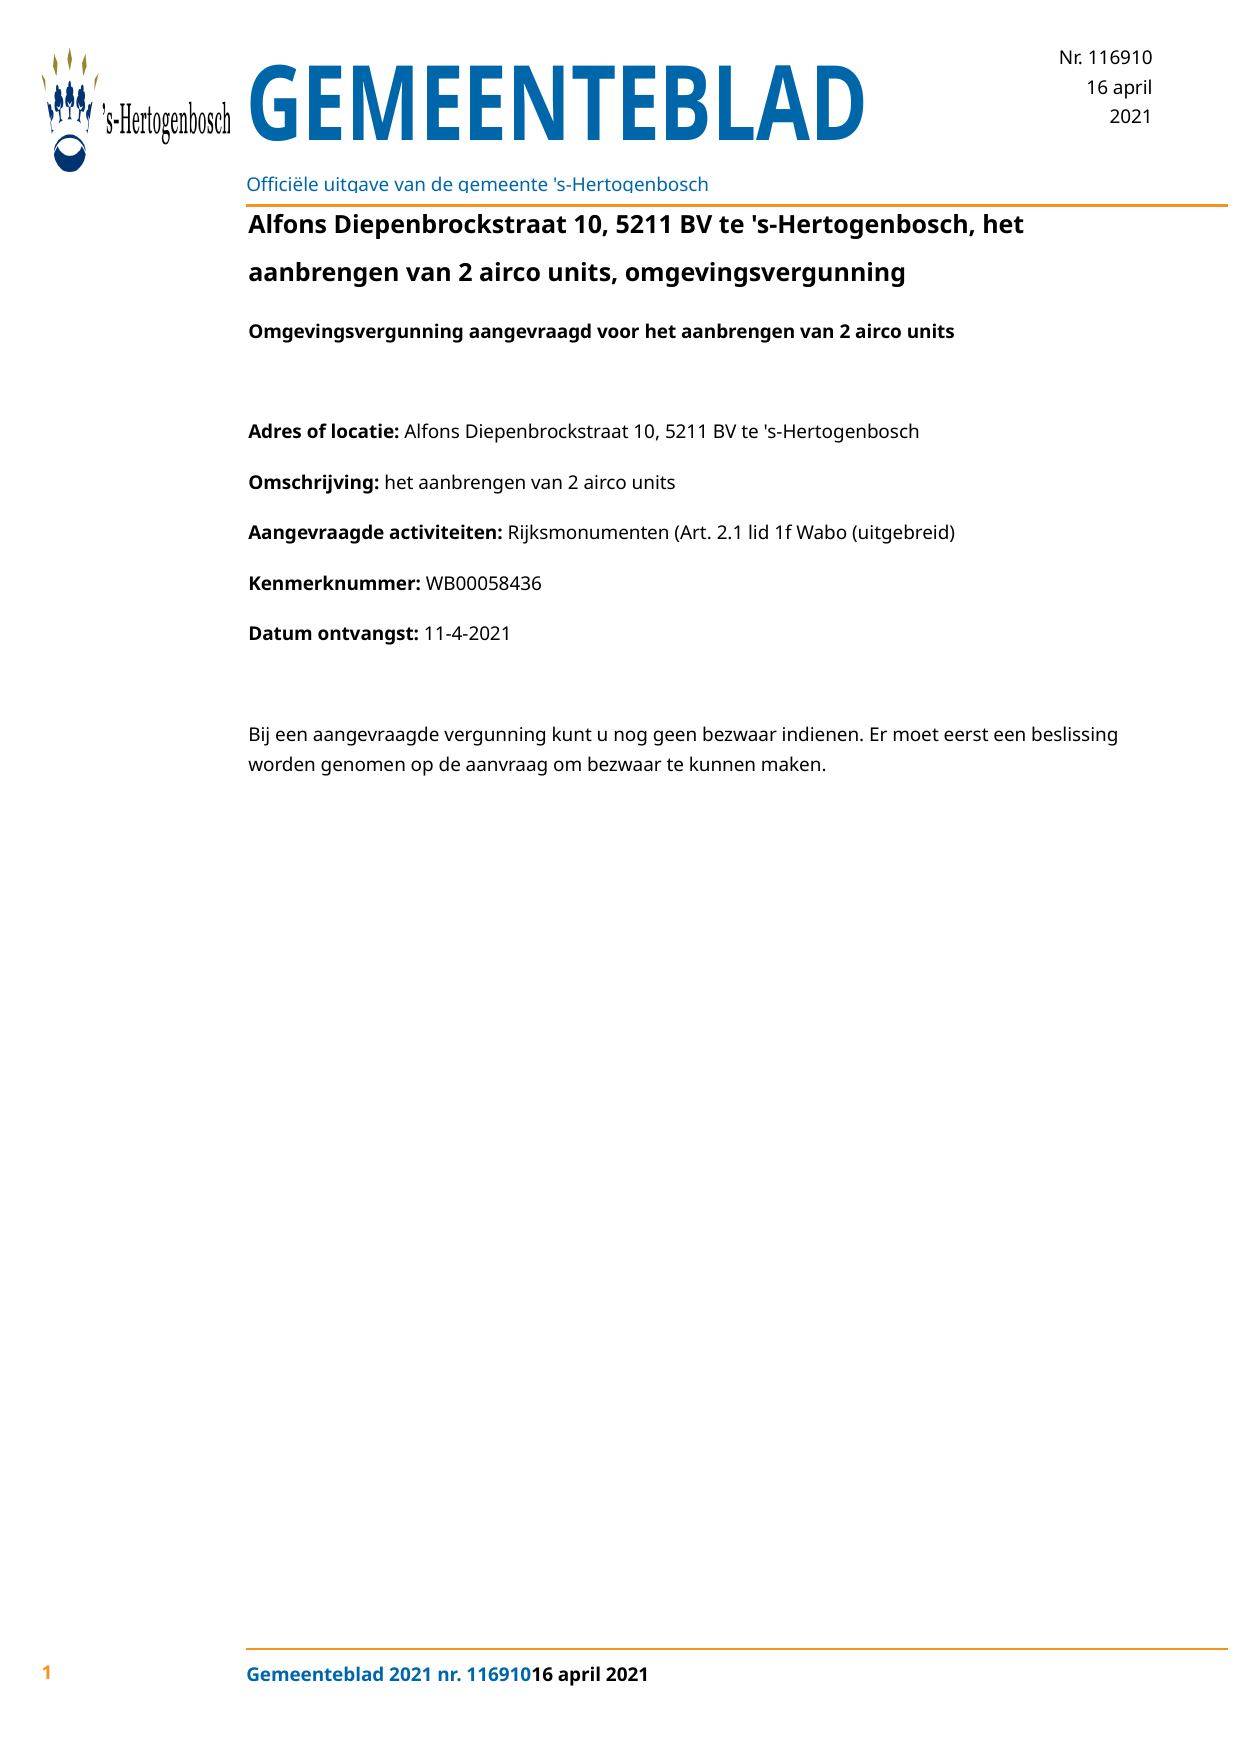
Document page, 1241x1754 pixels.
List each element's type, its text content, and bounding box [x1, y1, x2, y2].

text Datum ontvangst: 11-4-2021 [248, 620, 1152, 646]
text Adres of locatie: Alfons Diepenbrockstraat 10, 5211 BV te 's-Hertogenbosch [248, 419, 1152, 444]
picture [41, 47, 231, 172]
text Bij een aangevraagde vergunning kunt u nog geen bezwaar indienen. Er moet eerst een beslissing worden genomen op de aanvraag om bezwaar te kunnen maken. [248, 721, 1152, 777]
text Omgevingsvergunning aangevraagd voor het aanbrengen van 2 airco units [248, 318, 1152, 344]
text Kenmerknummer: WB00058436 [248, 570, 1152, 596]
text Aangevraagde activiteiten: Rijksmonumenten (Art. 2.1 lid 1f Wabo (uitgebreid) [248, 519, 1152, 545]
text Alfons Diepenbrockstraat 10, 5211 BV te 's-Hertogenbosch, het aanbrengen van 2 airco units, omgevingsvergunning [248, 207, 1152, 288]
text Omschrijving: het aanbrengen van 2 airco units [248, 469, 1152, 495]
